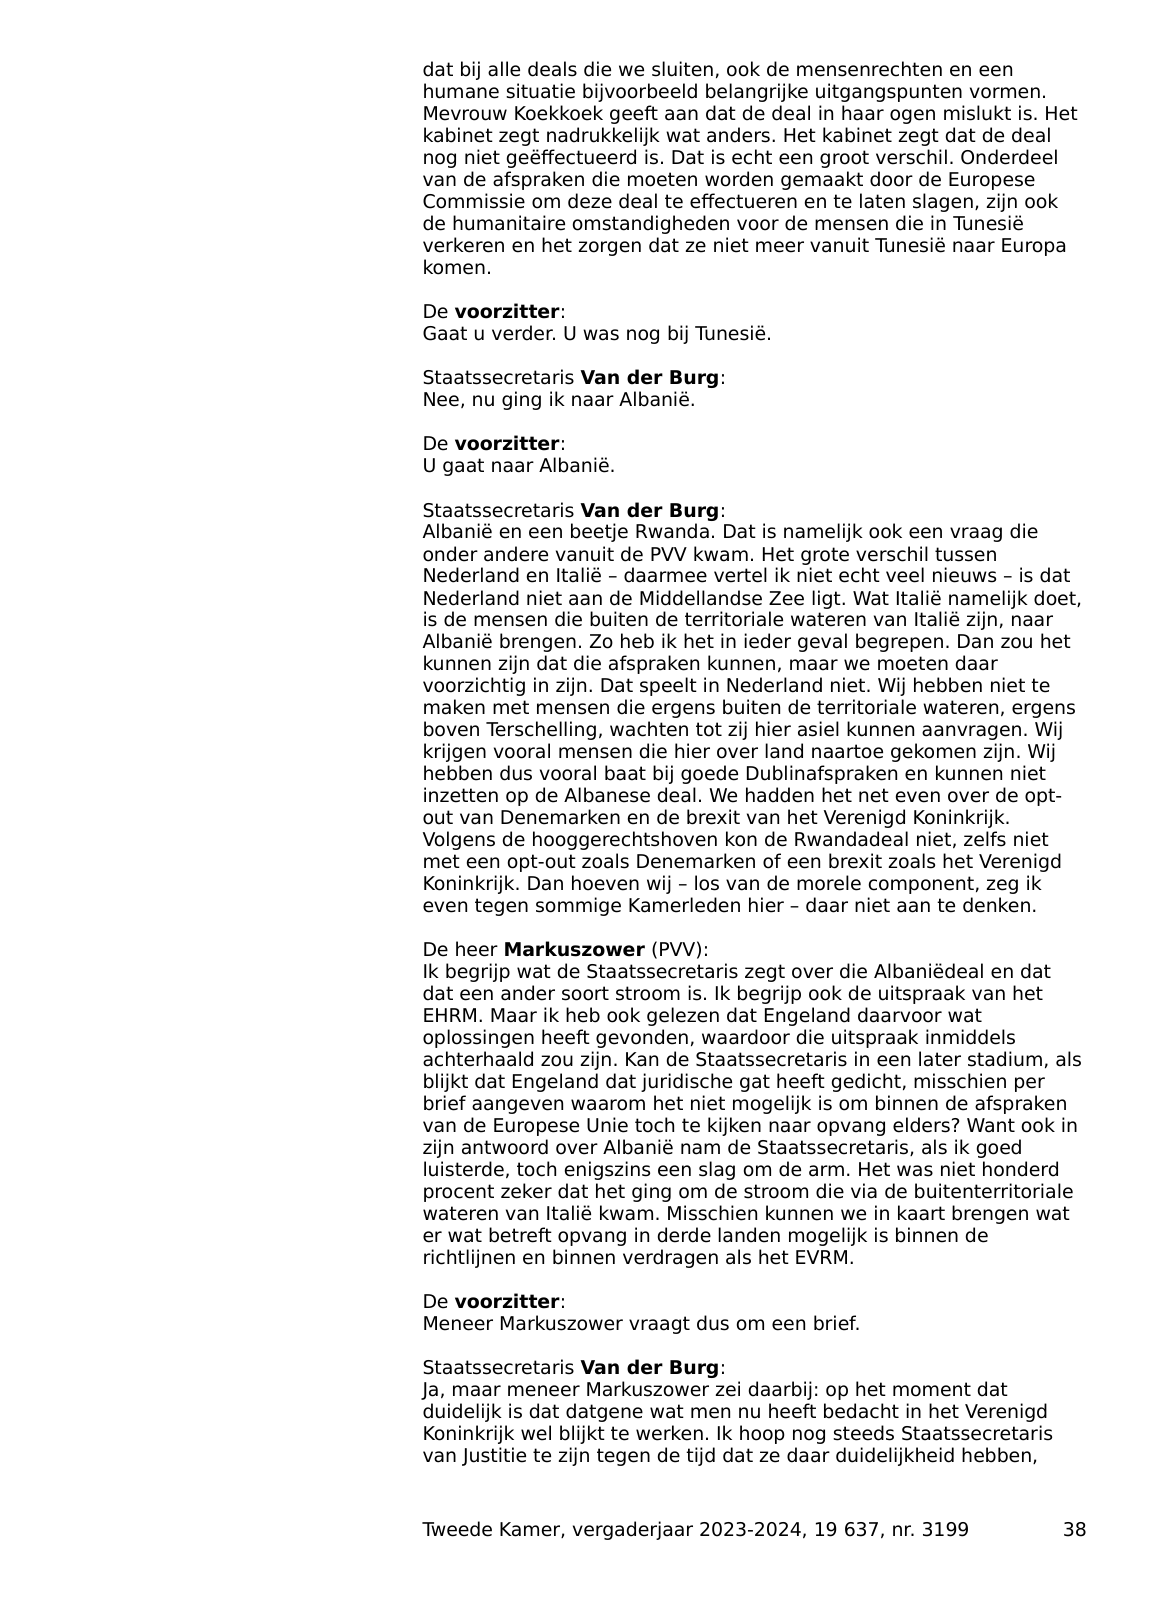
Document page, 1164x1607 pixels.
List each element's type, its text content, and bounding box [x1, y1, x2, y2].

text Staatssecretaris Van der Burg: [422, 1357, 1087, 1379]
text Nee, nu ging ik naar Albanië. [422, 389, 1087, 411]
text De heer Markuszower (PVV): [422, 939, 1087, 961]
text Meneer Markuszower vraagt dus om een brief. [422, 1313, 1087, 1335]
text De voorzitter: [422, 433, 1087, 455]
text dat bij alle deals die we sluiten, ook de mensenrechten en een humane situatie bijvoorbeeld belangrijke uitgangspunten vormen. Mevrouw Koekkoek geeft aan dat de deal in haar ogen mislukt is. Het kabinet zegt nadrukkelijk wat anders. Het kabinet zegt dat de deal nog niet geëffectueerd is. Dat is echt een groot verschil. Onderdeel van de afspraken die moeten worden gemaakt door de Europese Commissie om deze deal te effectueren en te laten slagen, zijn ook de humanitaire omstandigheden voor de mensen die in Tunesië verkeren en het zorgen dat ze niet meer vanuit Tunesië naar Europa komen. [422, 59, 1087, 279]
text Albanië en een beetje Rwanda. Dat is namelijk ook een vraag die onder andere vanuit de PVV kwam. Het grote verschil tussen Nederland en Italië – daarmee vertel ik niet echt veel nieuws – is dat Nederland niet aan de Middellandse Zee ligt. Wat Italië namelijk doet, is de mensen die buiten de territoriale wateren van Italië zijn, naar Albanië brengen. Zo heb ik het in ieder geval begrepen. Dan zou het kunnen zijn dat die afspraken kunnen, maar we moeten daar voorzichtig in zijn. Dat speelt in Nederland niet. Wij hebben niet te maken met mensen die ergens buiten de territoriale wateren, ergens boven Terschelling, wachten tot zij hier asiel kunnen aanvragen. Wij krijgen vooral mensen die hier over land naartoe gekomen zijn. Wij hebben dus vooral baat bij goede Dublinafspraken en kunnen niet inzetten op de Albanese deal. We hadden het net even over de opt-out van Denemarken en de brexit van het Verenigd Koninkrijk. Volgens de hooggerechtshoven kon de Rwandadeal niet, zelfs niet met een opt-out zoals Denemarken of een brexit zoals het Verenigd Koninkrijk. Dan hoeven wij – los van de morele component, zeg ik even tegen sommige Kamerleden hier – daar niet aan te denken. [422, 521, 1087, 917]
text Gaat u verder. U was nog bij Tunesië. [422, 323, 1087, 345]
text U gaat naar Albanië. [422, 455, 1087, 477]
text Ja, maar meneer Markuszower zei daarbij: op het moment dat duidelijk is dat datgene wat men nu heeft bedacht in het Verenigd Koninkrijk wel blijkt te werken. Ik hoop nog steeds Staatssecretaris van Justitie te zijn tegen de tijd dat ze daar duidelijkheid hebben, [422, 1379, 1087, 1467]
text De voorzitter: [422, 301, 1087, 323]
text Staatssecretaris Van der Burg: [422, 499, 1087, 521]
text Staatssecretaris Van der Burg: [422, 367, 1087, 389]
text De voorzitter: [422, 1291, 1087, 1313]
text Ik begrijp wat de Staatssecretaris zegt over die Albaniëdeal en dat dat een ander soort stroom is. Ik begrijp ook de uitspraak van het EHRM. Maar ik heb ook gelezen dat Engeland daarvoor wat oplossingen heeft gevonden, waardoor die uitspraak inmiddels achterhaald zou zijn. Kan de Staatssecretaris in een later stadium, als blijkt dat Engeland dat juridische gat heeft gedicht, misschien per brief aangeven waarom het niet mogelijk is om binnen de afspraken van de Europese Unie toch te kijken naar opvang elders? Want ook in zijn antwoord over Albanië nam de Staatssecretaris, als ik goed luisterde, toch enigszins een slag om de arm. Het was niet honderd procent zeker dat het ging om de stroom die via de buitenterritoriale wateren van Italië kwam. Misschien kunnen we in kaart brengen wat er wat betreft opvang in derde landen mogelijk is binnen de richtlijnen en binnen verdragen als het EVRM. [422, 961, 1087, 1269]
